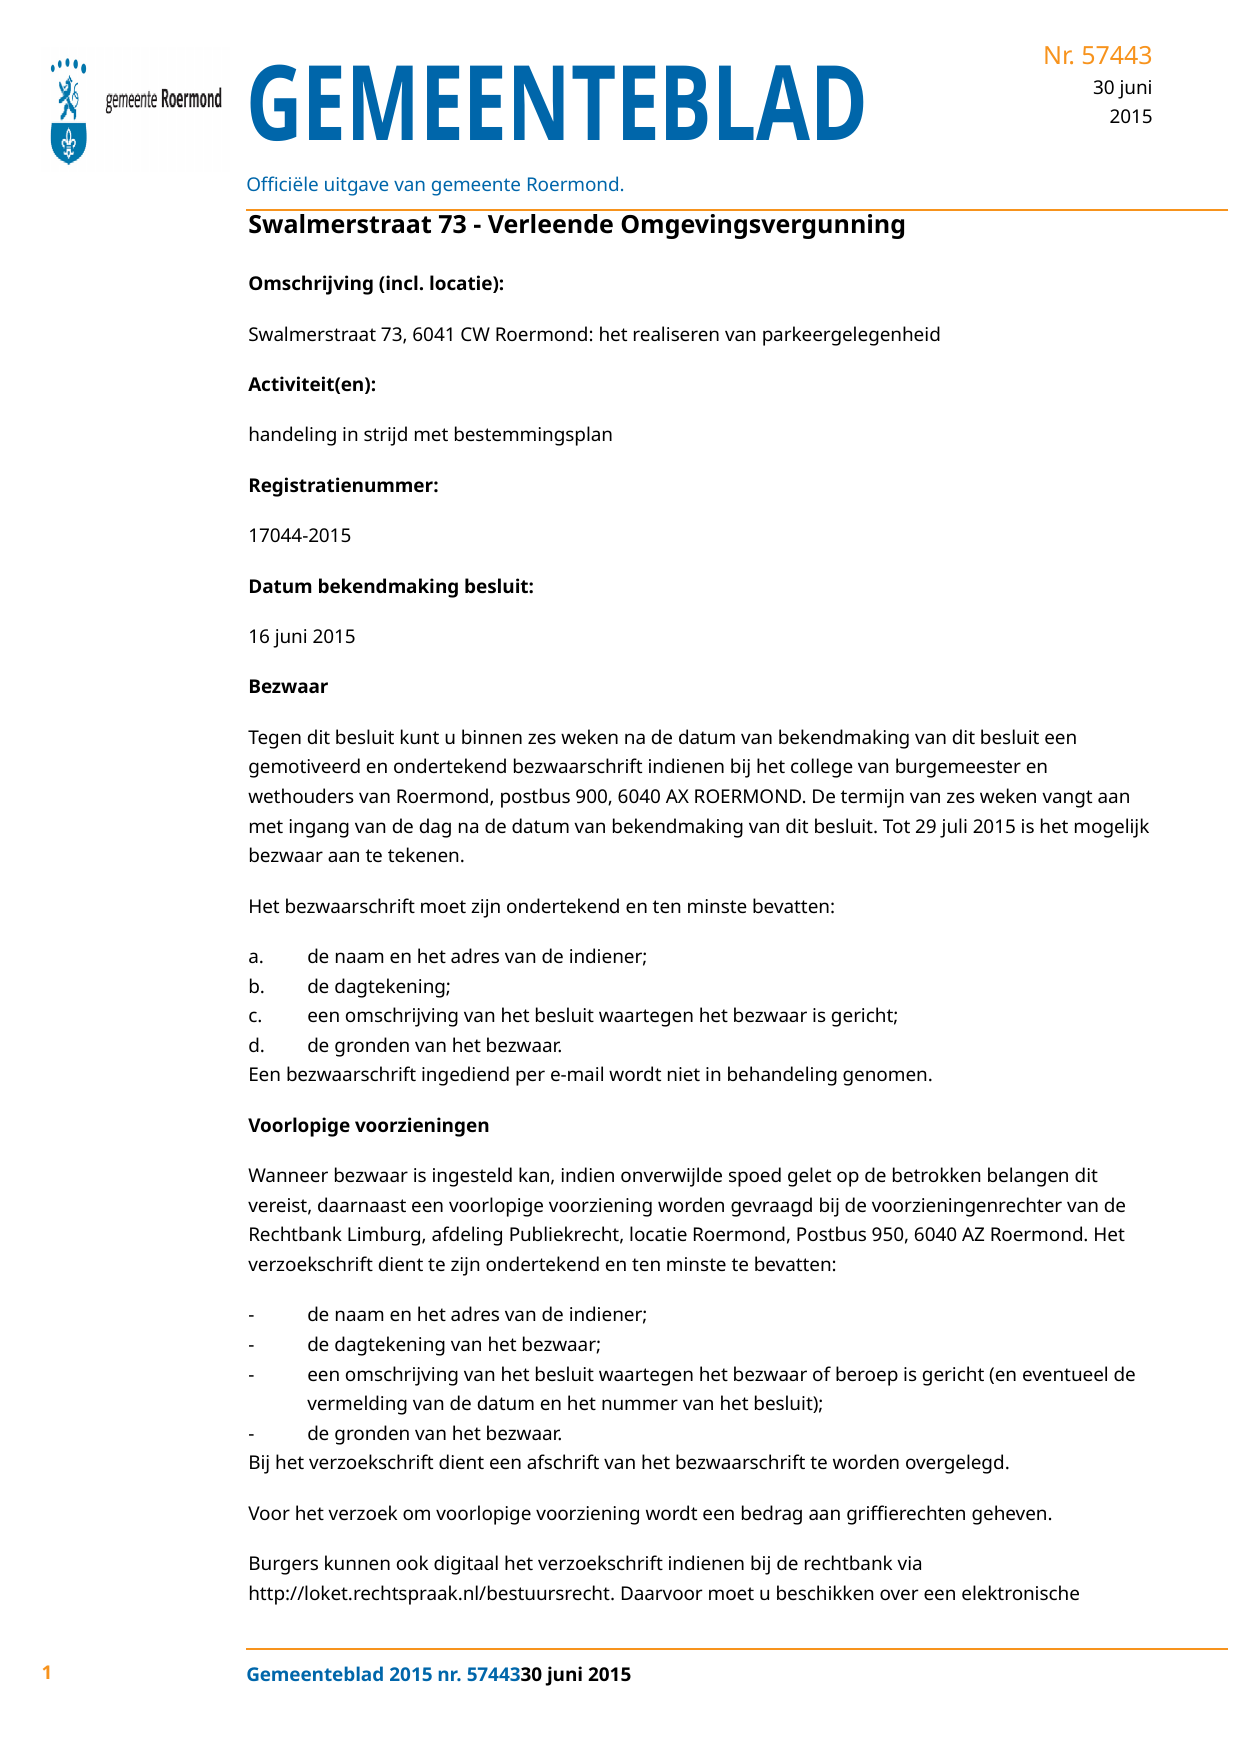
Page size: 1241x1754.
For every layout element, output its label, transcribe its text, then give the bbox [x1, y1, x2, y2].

text Burgers kunnen ook digitaal het verzoekschrift indienen bij de rechtbank via http://loket.rechtspraak.nl/bestuursrecht. Daarvoor moet u beschikken over een elektronische [248, 1550, 1152, 1606]
list de naam en het adres van de indiener; [248, 1302, 1152, 1327]
list de gronden van het bezwaar. [248, 1420, 1152, 1446]
text Registratienummer: [248, 472, 1152, 498]
picture [41, 47, 231, 172]
text Bij het verzoekschrift dient een afschrift van het bezwaarschrift te worden overgelegd. [248, 1449, 1152, 1475]
text Voorlopige voorzieningen [248, 1112, 1152, 1138]
text handeling in strijd met bestemmingsplan [248, 422, 1152, 447]
text 17044-2015 [248, 522, 1152, 548]
list een omschrijving van het besluit waartegen het bezwaar of beroep is gericht (en eventueel de vermelding van de datum en het nummer van het besluit); [248, 1361, 1152, 1416]
list de gronden van het bezwaar. [248, 1032, 1152, 1058]
text Voor het verzoek om voorlopige voorziening wordt een bedrag aan griffierechten geheven. [248, 1500, 1152, 1526]
text Tegen dit besluit kunt u binnen zes weken na de datum van bekendmaking van dit besluit een gemotiveerd en ondertekend bezwaarschrift indienen bij het college van burgemeester en wethouders van Roermond, postbus 900, 6040 AX ROERMOND. De termijn van zes weken vangt aan met ingang van de dag na de datum van bekendmaking van dit besluit. Tot 29 juli 2015 is het mogelijk bezwaar aan te tekenen. [248, 724, 1152, 868]
text Een bezwaarschrift ingediend per e-mail wordt niet in behandeling genomen. [248, 1062, 1152, 1087]
text Swalmerstraat 73 - Verleende Omgevingsvergunning [248, 211, 1152, 241]
list de naam en het adres van de indiener; [248, 943, 1152, 969]
list de dagtekening; [248, 973, 1152, 998]
text Swalmerstraat 73, 6041 CW Roermond: het realiseren van parkeergelegenheid [248, 321, 1152, 346]
text Activiteit(en): [248, 371, 1152, 397]
text Bezwaar [248, 674, 1152, 699]
text Wanneer bezwaar is ingesteld kan, indien onverwijlde spoed gelet op de betrokken belangen dit vereist, daarnaast een voorlopige voorziening worden gevraagd bij de voorzieningenrechter van de Rechtbank Limburg, afdeling Publiekrecht, locatie Roermond, Postbus 950, 6040 AZ Roermond. Het verzoekschrift dient te zijn ondertekend en ten minste te bevatten: [248, 1162, 1152, 1277]
text Datum bekendmaking besluit: [248, 573, 1152, 598]
list een omschrijving van het besluit waartegen het bezwaar is gericht; [248, 1002, 1152, 1028]
text Omschrijving (incl. locatie): [248, 270, 1152, 296]
text 16 juni 2015 [248, 623, 1152, 649]
text Het bezwaarschrift moet zijn ondertekend en ten minste bevatten: [248, 893, 1152, 918]
list de dagtekening van het bezwaar; [248, 1331, 1152, 1357]
